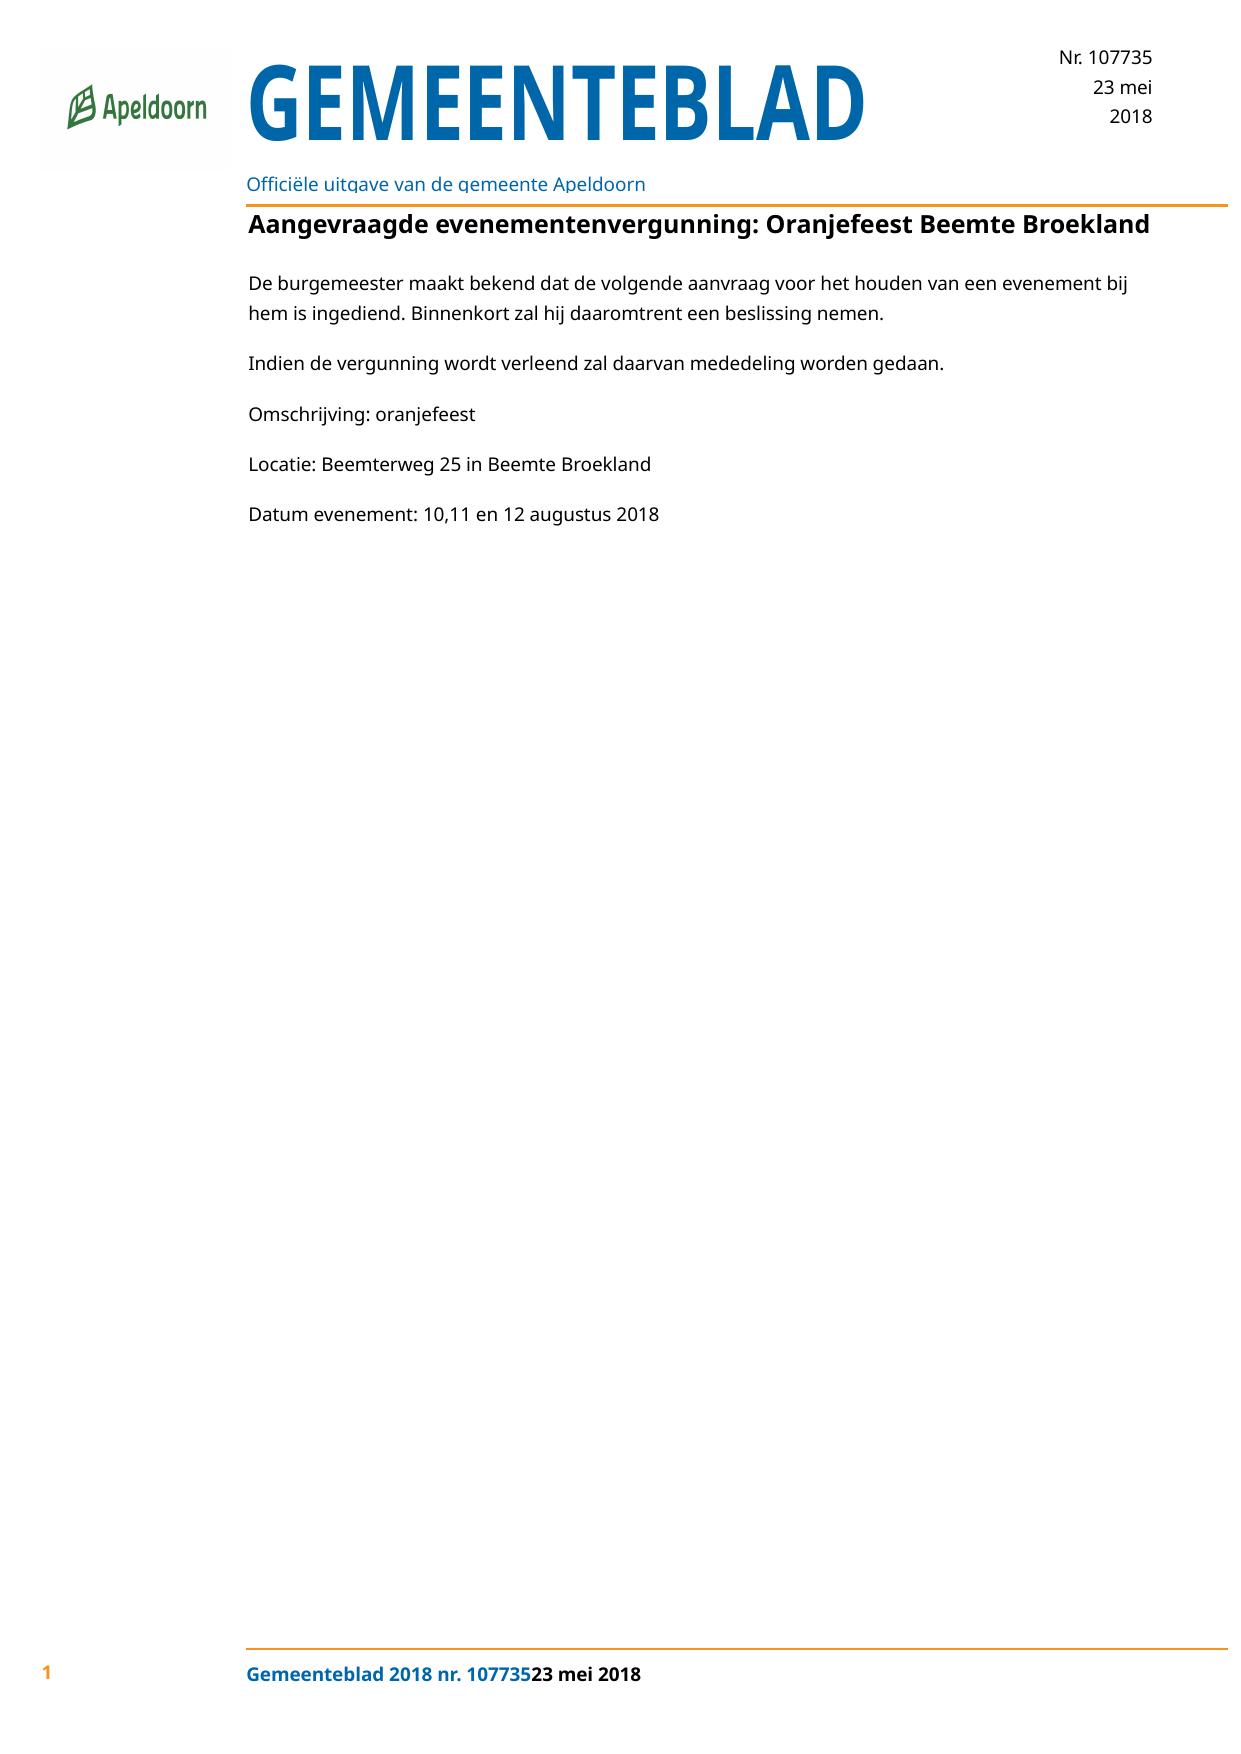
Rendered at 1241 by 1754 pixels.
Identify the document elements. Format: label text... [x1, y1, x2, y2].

text De burgemeester maakt bekend dat de volgende aanvraag voor het houden van een evenement bij hem is ingediend. Binnenkort zal hij daaromtrent een beslissing nemen. [248, 270, 1152, 326]
text Datum evenement: 10,11 en 12 augustus 2018 [248, 502, 1152, 527]
text Indien de vergunning wordt verleend zal daarvan mededeling worden gedaan. [248, 350, 1152, 376]
picture [41, 47, 231, 172]
text Locatie: Beemterweg 25 in Beemte Broekland [248, 451, 1152, 477]
text Omschrijving: oranjefeest [248, 401, 1152, 426]
text Aangevraagde evenementenvergunning: Oranjefeest Beemte Broekland [248, 207, 1152, 241]
